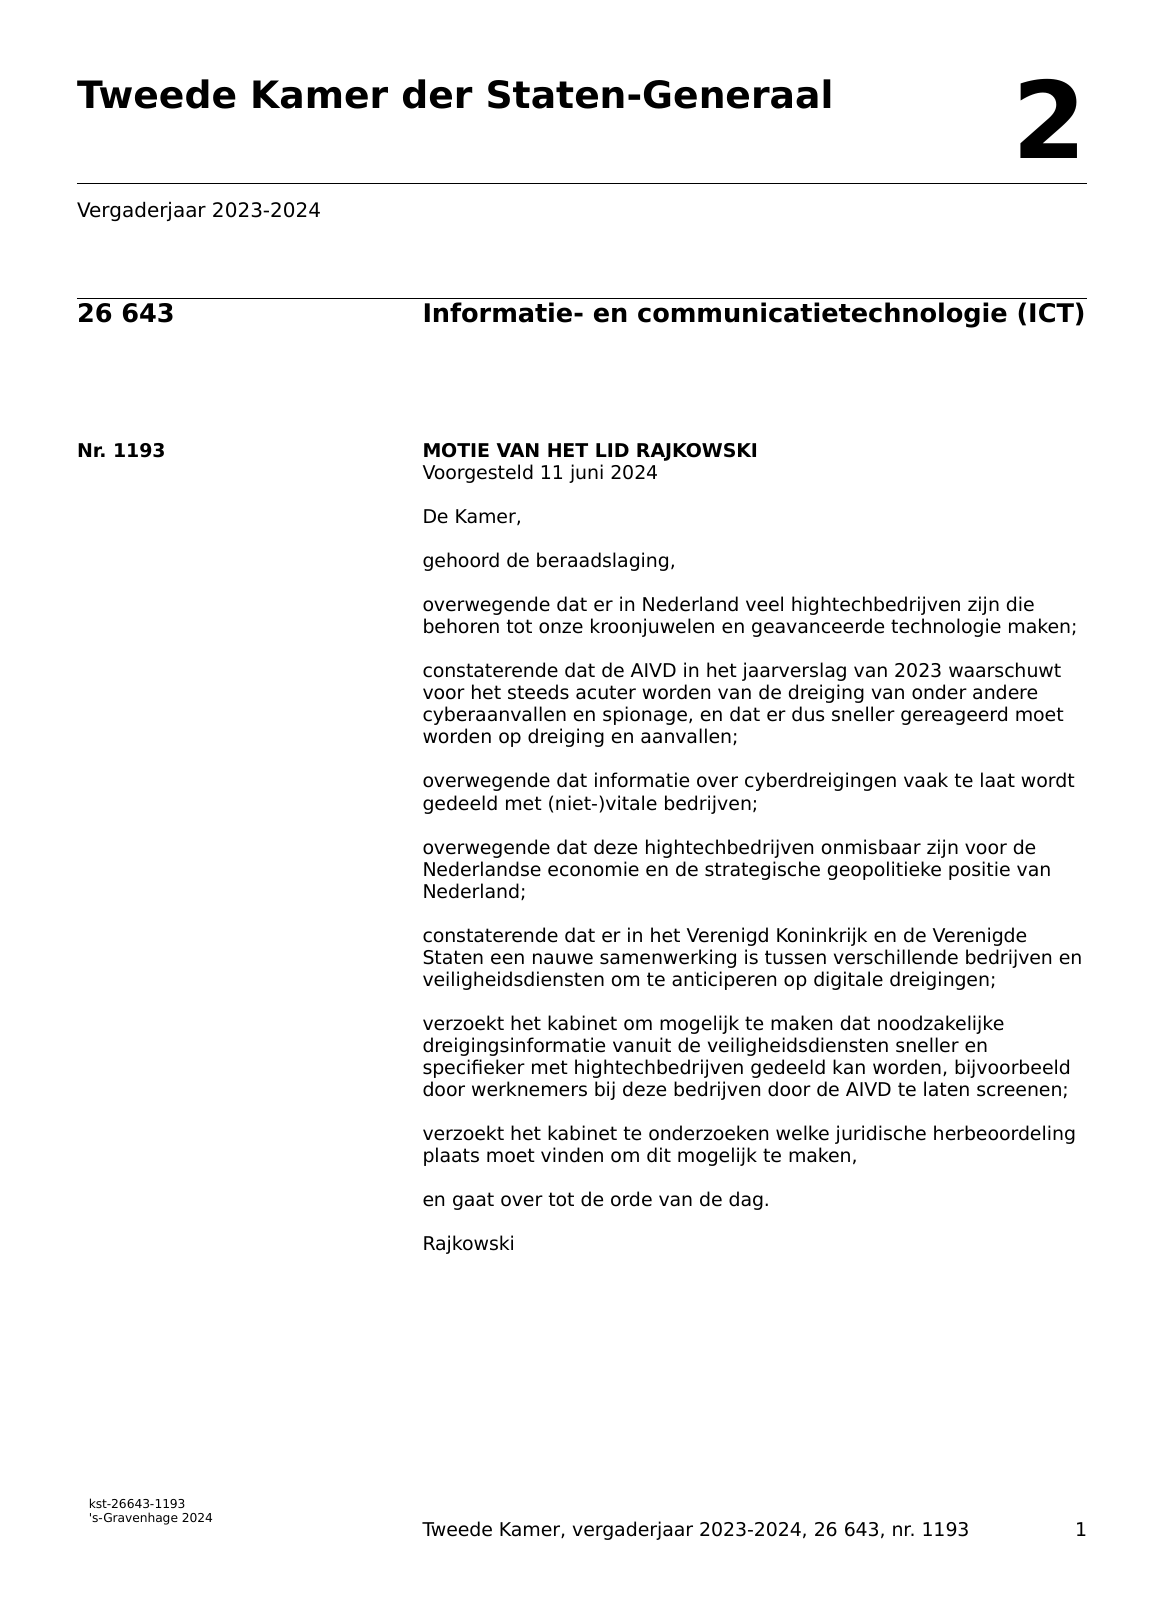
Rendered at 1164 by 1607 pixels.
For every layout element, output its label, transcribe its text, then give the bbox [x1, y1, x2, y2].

text overwegende dat er in Nederland veel hightechbedrijven zijn die behoren tot onze kroonjuwelen en geavanceerde technologie maken; [422, 594, 1087, 638]
text en gaat over tot de orde van de dag. [422, 1189, 1087, 1211]
table_cell Vergaderjaar 2023-2024 [77, 184, 1087, 298]
text kst-26643-1193 [88, 1497, 323, 1511]
subtitle 26 643 Informatie- en communicatietechnologie (ICT) [77, 299, 1087, 329]
text Rajkowski [422, 1233, 1087, 1255]
table_header 2 [886, 59, 1087, 183]
text De Kamer, [422, 506, 1087, 528]
text verzoekt het kabinet om mogelijk te maken dat noodzakelijke dreigingsinformatie vanuit de veiligheidsdiensten sneller en specifieker met hightechbedrijven gedeeld kan worden, bijvoorbeeld door werknemers bij deze bedrijven door de AIVD te laten screenen; [422, 1013, 1087, 1101]
text gehoord de beraadslaging, [422, 550, 1087, 572]
text overwegende dat deze hightechbedrijven onmisbaar zijn voor de Nederlandse economie en de strategische geopolitieke positie van Nederland; [422, 837, 1087, 902]
subtitle Nr. 1193 MOTIE VAN HET LID RAJKOWSKI [77, 440, 1087, 462]
text constaterende dat de AIVD in het jaarverslag van 2023 waarschuwt voor het steeds acuter worden van de dreiging van onder andere cyberaanvallen en spionage, en dat er dus sneller gereageerd moet worden op dreiging en aanvallen; [422, 660, 1087, 748]
text constaterende dat er in het Verenigd Koninkrijk en de Verenigde Staten een nauwe samenwerking is tussen verschillende bedrijven en veiligheidsdiensten om te anticiperen op digitale dreigingen; [422, 925, 1087, 991]
text 's-Gravenhage 2024 [88, 1511, 323, 1525]
text overwegende dat informatie over cyberdreigingen vaak te laat wordt gedeeld met (niet-)vitale bedrijven; [422, 770, 1087, 814]
table_header Tweede Kamer der Staten-Generaal [77, 59, 886, 183]
text Voorgesteld 11 juni 2024 [422, 462, 1087, 484]
text verzoekt het kabinet te onderzoeken welke juridische herbeoordeling plaats moet vinden om dit mogelijk te maken, [422, 1123, 1087, 1167]
